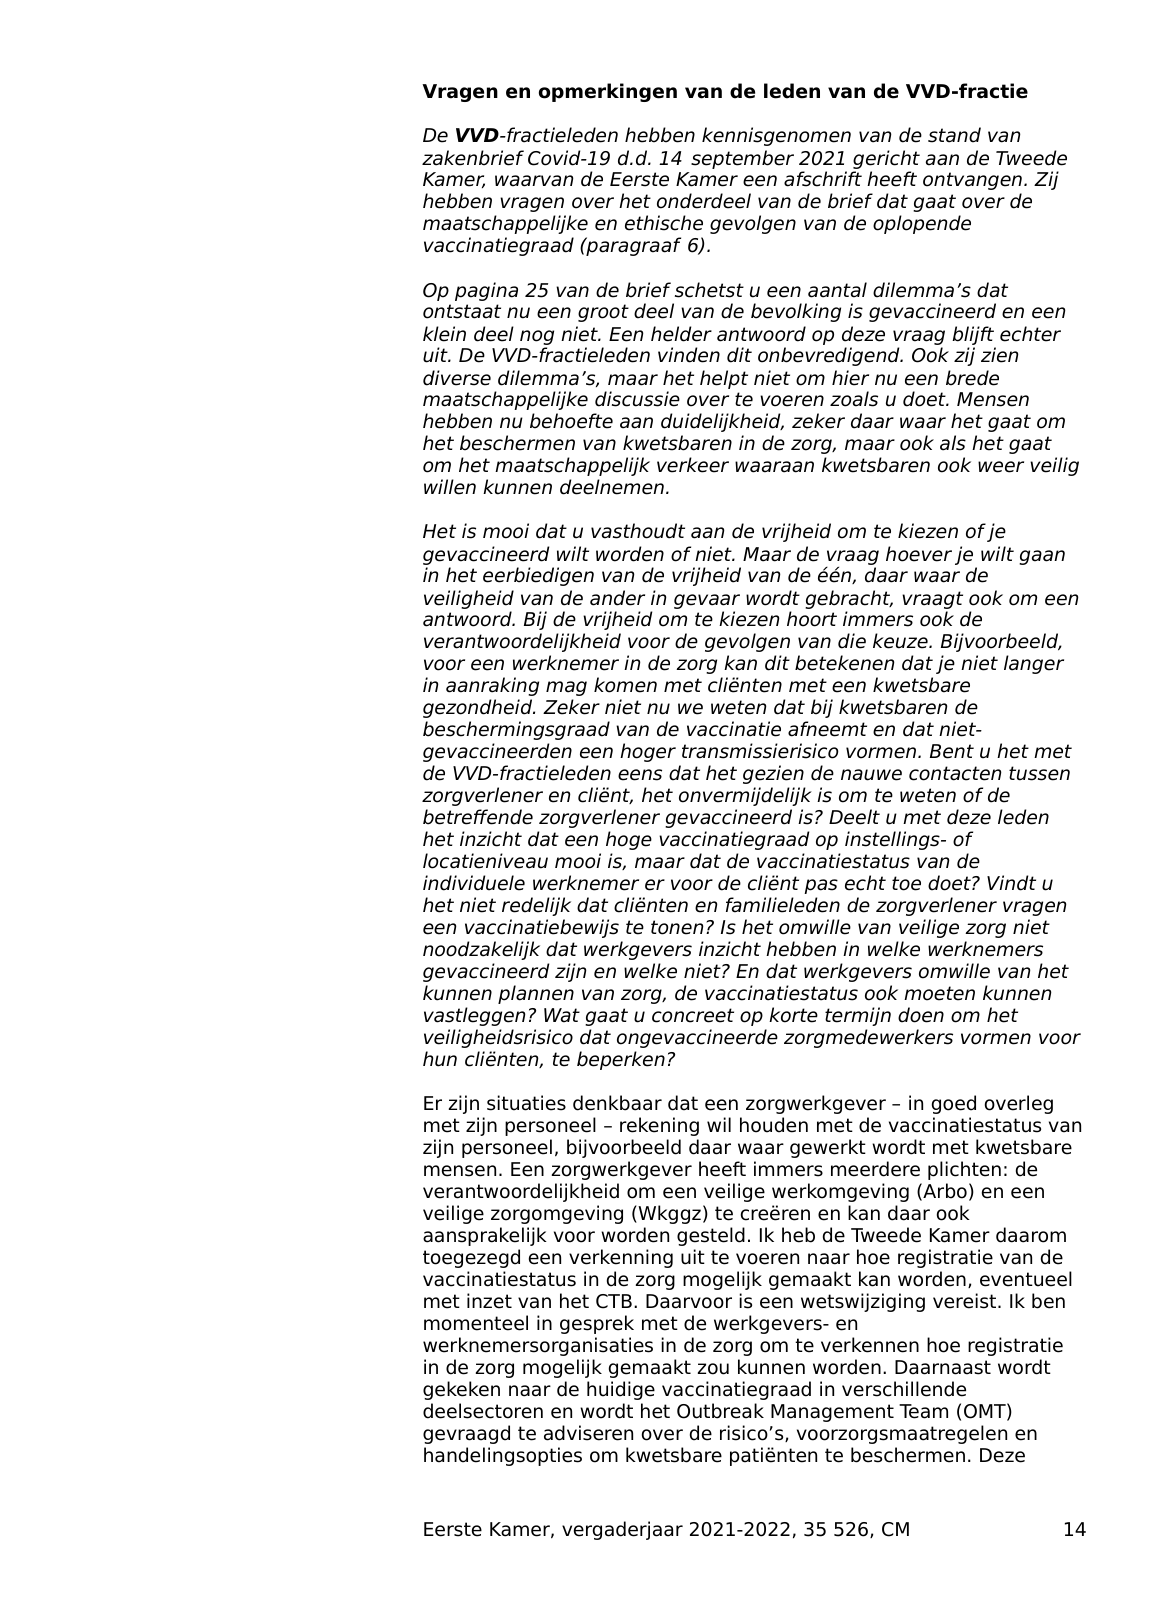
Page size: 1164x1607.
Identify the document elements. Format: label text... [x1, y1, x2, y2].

text Op pagina 25 van de brief schetst u een aantal dilemma’s dat ontstaat nu een groot deel van de bevolking is gevaccineerd en een klein deel nog niet. Een helder antwoord op deze vraag blijft echter uit. De VVD-fractieleden vinden dit onbevredigend. Ook zij zien diverse dilemma’s, maar het helpt niet om hier nu een brede maatschappelijke discussie over te voeren zoals u doet. Mensen hebben nu behoefte aan duidelijkheid, zeker daar waar het gaat om het beschermen van kwetsbaren in de zorg, maar ook als het gaat om het maatschappelijk verkeer waaraan kwetsbaren ook weer veilig willen kunnen deelnemen. [422, 279, 1087, 499]
text Er zijn situaties denkbaar dat een zorgwerkgever – in goed overleg met zijn personeel – rekening wil houden met de vaccinatiestatus van zijn personeel, bijvoorbeeld daar waar gewerkt wordt met kwetsbare mensen. Een zorgwerkgever heeft immers meerdere plichten: de verantwoordelijkheid om een veilige werkomgeving (Arbo) en een veilige zorgomgeving (Wkggz) te creëren en kan daar ook aansprakelijk voor worden gesteld. Ik heb de Tweede Kamer daarom toegezegd een verkenning uit te voeren naar hoe registratie van de vaccinatiestatus in de zorg mogelijk gemaakt kan worden, eventueel met inzet van het CTB. Daarvoor is een wetswijziging vereist. Ik ben momenteel in gesprek met de werkgevers- en werknemersorganisaties in de zorg om te verkennen hoe registratie in de zorg mogelijk gemaakt zou kunnen worden. Daarnaast wordt gekeken naar de huidige vaccinatiegraad in verschillende deelsectoren en wordt het Outbreak Management Team (OMT) gevraagd te adviseren over de risico’s, voorzorgsmaatregelen en handelingsopties om kwetsbare patiënten te beschermen. Deze [422, 1093, 1087, 1467]
text Het is mooi dat u vasthoudt aan de vrijheid om te kiezen of je gevaccineerd wilt worden of niet. Maar de vraag hoever je wilt gaan in het eerbiedigen van de vrijheid van de één, daar waar de veiligheid van de ander in gevaar wordt gebracht, vraagt ook om een antwoord. Bij de vrijheid om te kiezen hoort immers ook de verantwoordelijkheid voor de gevolgen van die keuze. Bijvoorbeeld, voor een werknemer in de zorg kan dit betekenen dat je niet langer in aanraking mag komen met cliënten met een kwetsbare gezondheid. Zeker niet nu we weten dat bij kwetsbaren de beschermingsgraad van de vaccinatie afneemt en dat niet-gevaccineerden een hoger transmissierisico vormen. Bent u het met de VVD-fractieleden eens dat het gezien de nauwe contacten tussen zorgverlener en cliënt, het onvermijdelijk is om te weten of de betreffende zorgverlener gevaccineerd is? Deelt u met deze leden het inzicht dat een hoge vaccinatiegraad op instellings- of locatieniveau mooi is, maar dat de vaccinatiestatus van de individuele werknemer er voor de cliënt pas echt toe doet? Vindt u het niet redelijk dat cliënten en familieleden de zorgverlener vragen een vaccinatiebewijs te tonen? Is het omwille van veilige zorg niet noodzakelijk dat werkgevers inzicht hebben in welke werknemers gevaccineerd zijn en welke niet? En dat werkgevers omwille van het kunnen plannen van zorg, de vaccinatiestatus ook moeten kunnen vastleggen? Wat gaat u concreet op korte termijn doen om het veiligheidsrisico dat ongevaccineerde zorgmedewerkers vormen voor hun cliënten, te beperken? [422, 521, 1087, 1071]
subtitle Vragen en opmerkingen van de leden van de VVD-fractie [422, 81, 1087, 103]
text De VVD-fractieleden hebben kennisgenomen van de stand van zakenbrief Covid-19 d.d. 14 september 2021 gericht aan de Tweede Kamer, waarvan de Eerste Kamer een afschrift heeft ontvangen. Zij hebben vragen over het onderdeel van de brief dat gaat over de maatschappelijke en ethische gevolgen van de oplopende vaccinatiegraad (paragraaf 6). [422, 125, 1087, 257]
